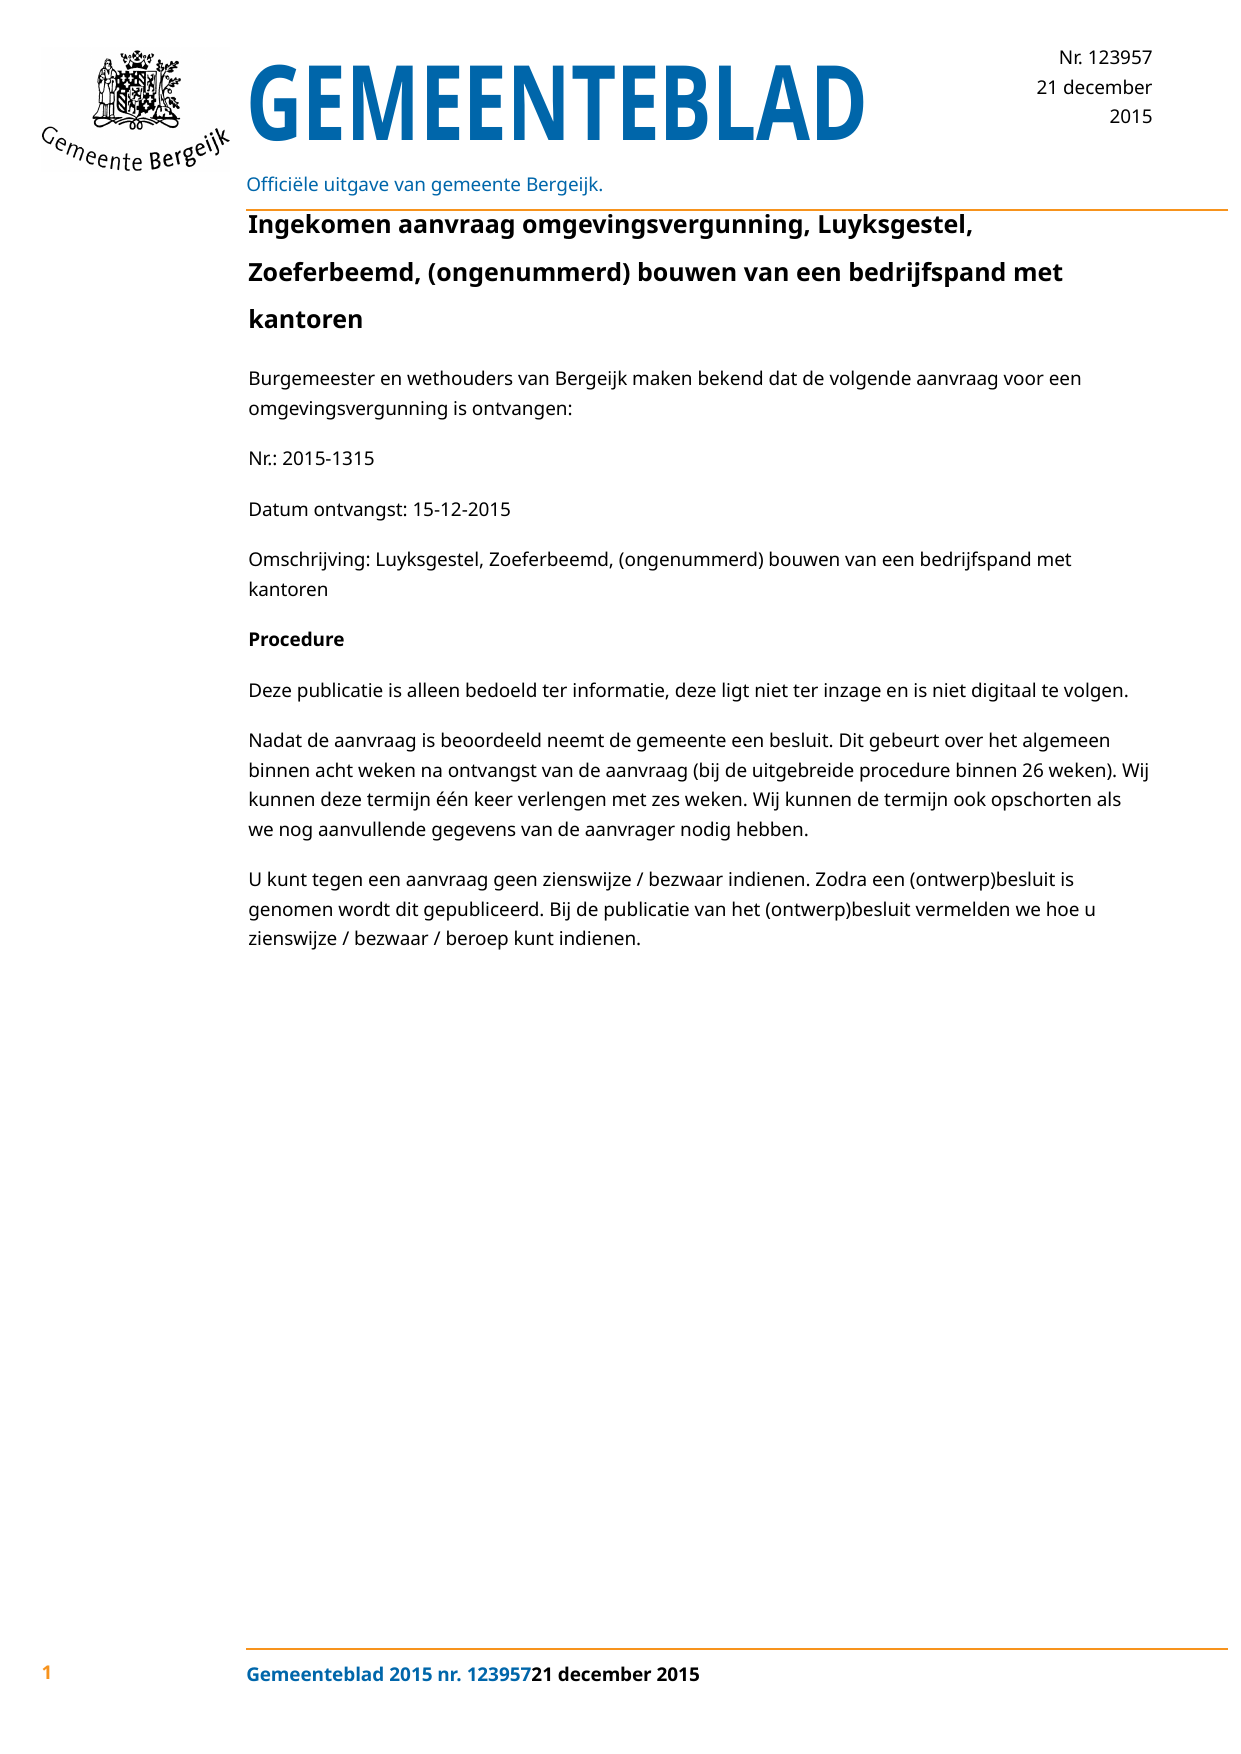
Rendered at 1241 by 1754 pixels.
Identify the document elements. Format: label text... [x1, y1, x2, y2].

text Nr.: 2015-1315 [248, 446, 1152, 471]
text Burgemeester en wethouders van Bergeijk maken bekend dat de volgende aanvraag voor een omgevingsvergunning is ontvangen: [248, 366, 1152, 421]
text Procedure [248, 626, 1152, 652]
text Omschrijving: Luyksgestel, Zoeferbeemd, (ongenummerd) bouwen van een bedrijfspand met kantoren [248, 546, 1152, 602]
text Ingekomen aanvraag omgevingsvergunning, Luyksgestel, Zoeferbeemd, (ongenummerd) bouwen van een bedrijfspand met kantoren [248, 211, 1152, 336]
text Nadat de aanvraag is beoordeeld neemt de gemeente een besluit. Dit gebeurt over het algemeen binnen acht weken na ontvangst van de aanvraag (bij de uitgebreide procedure binnen 26 weken). Wij kunnen deze termijn één keer verlengen met zes weken. Wij kunnen de termijn ook opschorten als we nog aanvullende gegevens van de aanvrager nodig hebben. [248, 727, 1152, 842]
text Deze publicatie is alleen bedoeld ter informatie, deze ligt niet ter inzage en is niet digitaal te volgen. [248, 677, 1152, 702]
picture [41, 47, 231, 172]
text Datum ontvangst: 15-12-2015 [248, 496, 1152, 522]
text U kunt tegen een aanvraag geen zienswijze / bezwaar indienen. Zodra een (ontwerp)besluit is genomen wordt dit gepubliceerd. Bij de publicatie van het (ontwerp)besluit vermelden we hoe u zienswijze / bezwaar / beroep kunt indienen. [248, 866, 1152, 951]
